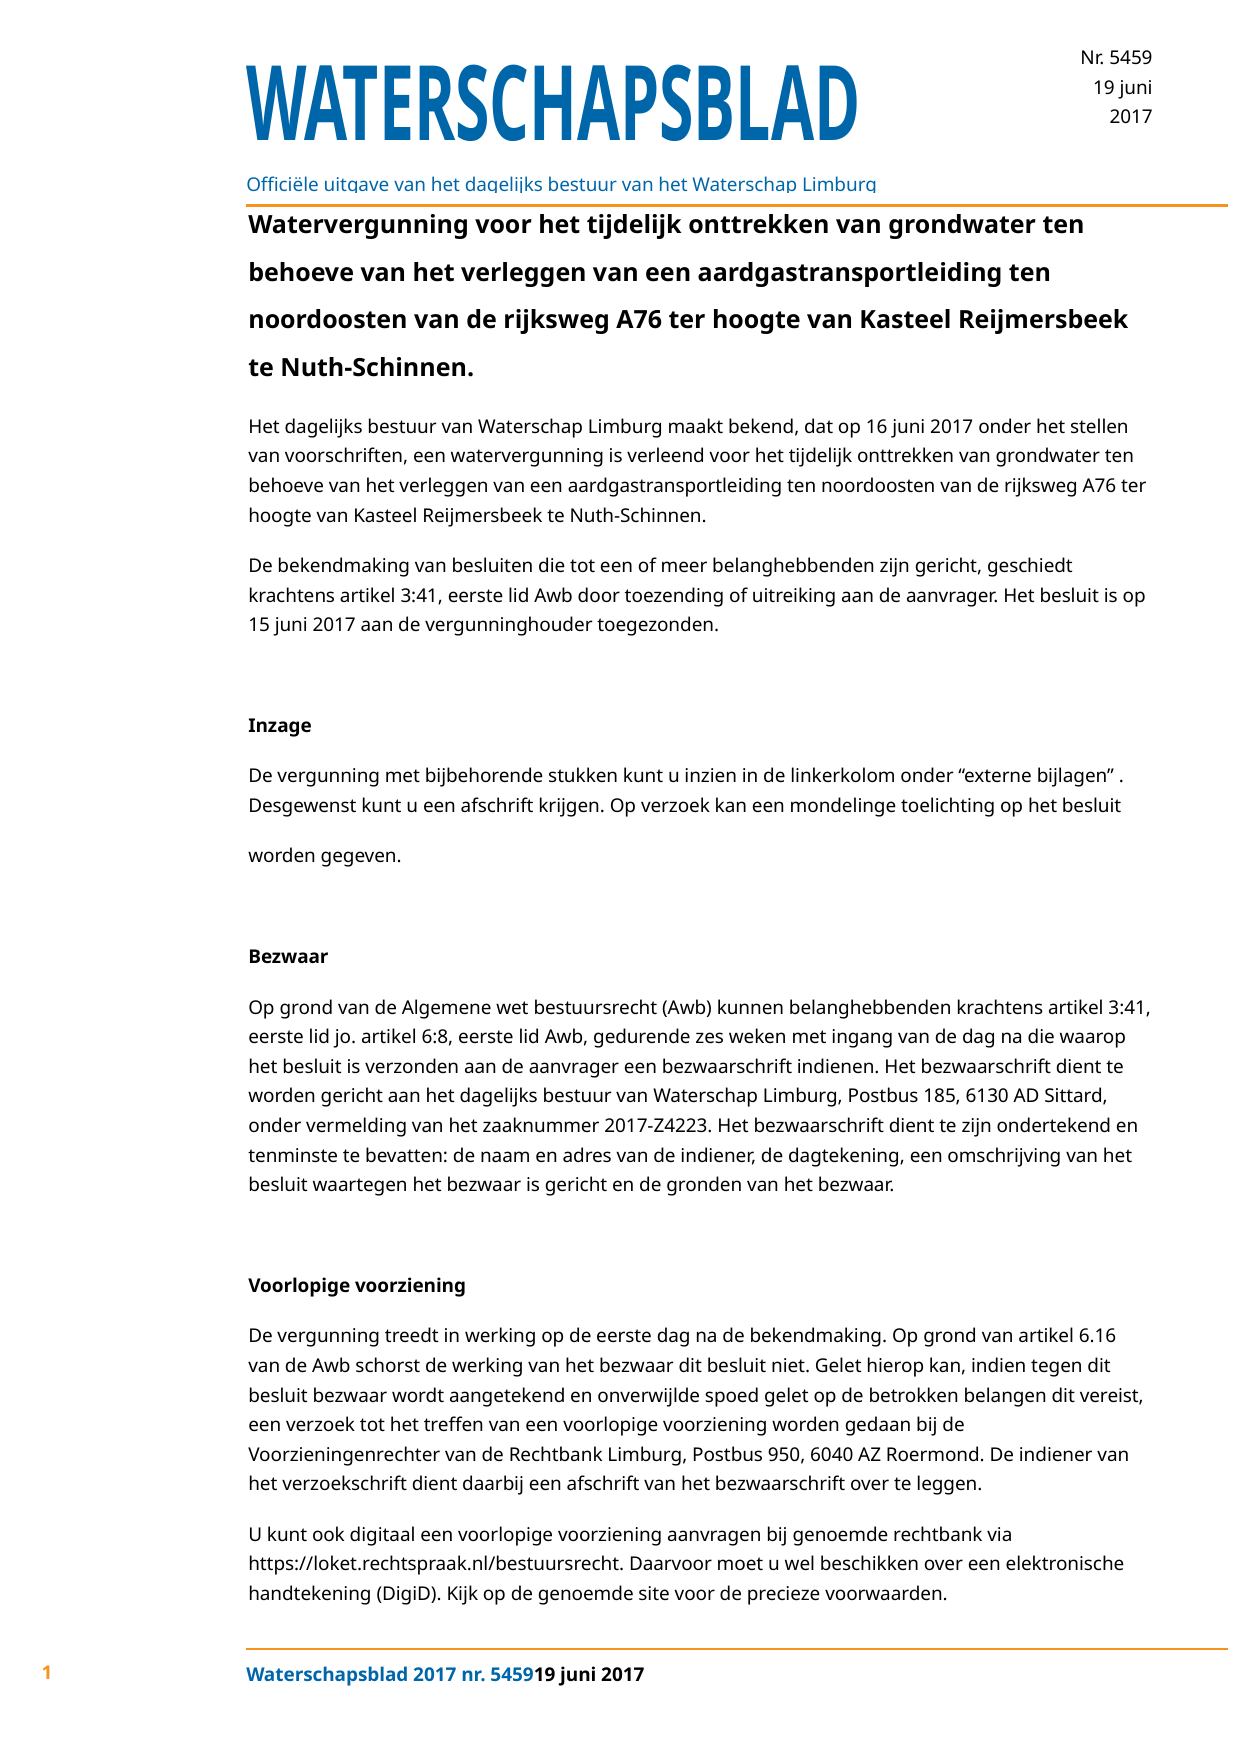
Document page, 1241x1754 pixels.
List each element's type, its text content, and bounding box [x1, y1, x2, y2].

text U kunt ook digitaal een voorlopige voorziening aanvragen bij genoemde rechtbank via https://loket.rechtspraak.nl/bestuursrecht. Daarvoor moet u wel beschikken over een elektronische handtekening (DigiD). Kijk op de genoemde site voor de precieze voorwaarden. [248, 1521, 1152, 1606]
text Het dagelijks bestuur van Waterschap Limburg maakt bekend, dat op 16 juni 2017 onder het stellen van voorschriften, een watervergunning is verleend voor het tijdelijk onttrekken van grondwater ten behoeve van het verleggen van een aardgastransportleiding ten noordoosten van de rijksweg A76 ter hoogte van Kasteel Reijmersbeek te Nuth-Schinnen. [248, 413, 1152, 528]
text Inzage [248, 712, 1152, 738]
text worden gegeven. [248, 843, 1152, 868]
text De vergunning met bijbehorende stukken kunt u inzien in de linkerkolom onder “externe bijlagen” . Desgewenst kunt u een afschrift krijgen. Op verzoek kan een mondelinge toelichting op het besluit [248, 763, 1152, 818]
text De vergunning treedt in werking op de eerste dag na de bekendmaking. Op grond van artikel 6.16 van de Awb schorst de werking van het bezwaar dit besluit niet. Gelet hierop kan, indien tegen dit besluit bezwaar wordt aangetekend en onverwijlde spoed gelet op de betrokken belangen dit vereist, een verzoek tot het treffen van een voorlopige voorziening worden gedaan bij de Voorzieningenrechter van de Rechtbank Limburg, Postbus 950, 6040 AZ Roermond. De indiener van het verzoekschrift dient daarbij een afschrift van het bezwaarschrift over te leggen. [248, 1323, 1152, 1496]
picture [41, 47, 231, 172]
text Op grond van de Algemene wet bestuursrecht (Awb) kunnen belanghebbenden krachtens artikel 3:41, eerste lid jo. artikel 6:8, eerste lid Awb, gedurende zes weken met ingang van de dag na die waarop het besluit is verzonden aan de aanvrager een bezwaarschrift indienen. Het bezwaarschrift dient te worden gericht aan het dagelijks bestuur van Waterschap Limburg, Postbus 185, 6130 AD Sittard, onder vermelding van het zaaknummer 2017-Z4223. Het bezwaarschrift dient te zijn ondertekend en tenminste te bevatten: de naam en adres van de indiener, de dagtekening, een omschrijving van het besluit waartegen het bezwaar is gericht en de gronden van het bezwaar. [248, 994, 1152, 1197]
text De bekendmaking van besluiten die tot een of meer belanghebbenden zijn gericht, geschiedt krachtens artikel 3:41, eerste lid Awb door toezending of uitreiking aan de aanvrager. Het besluit is op 15 juni 2017 aan de vergunninghouder toegezonden. [248, 552, 1152, 637]
text Watervergunning voor het tijdelijk onttrekken van grondwater ten behoeve van het verleggen van een aardgastransportleiding ten noordoosten van de rijksweg A76 ter hoogte van Kasteel Reijmersbeek te Nuth-Schinnen. [248, 207, 1152, 384]
text Voorlopige voorziening [248, 1272, 1152, 1298]
text Bezwaar [248, 943, 1152, 969]
